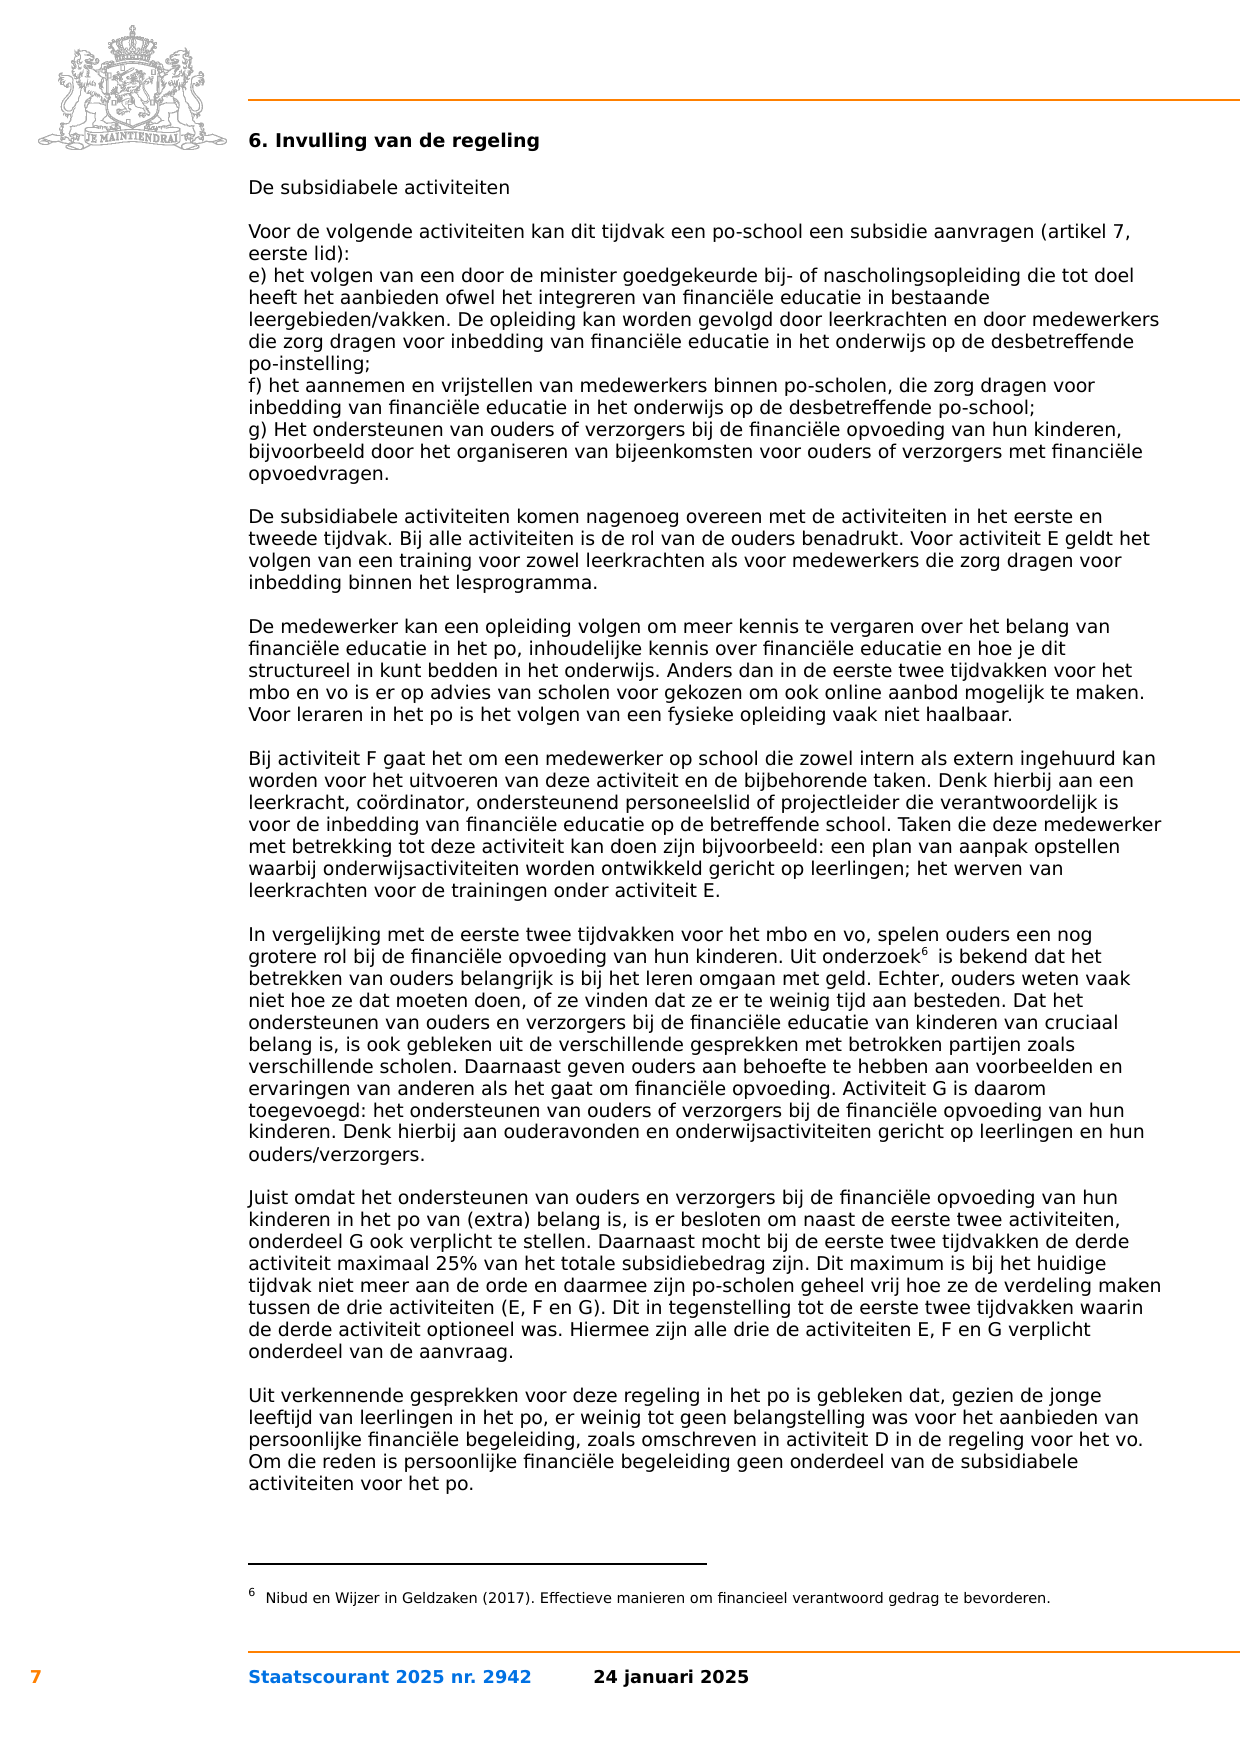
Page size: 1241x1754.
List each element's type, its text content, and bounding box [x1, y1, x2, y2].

text Bij activiteit F gaat het om een medewerker op school die zowel intern als extern ingehuurd kan worden voor het uitvoeren van deze activiteit en de bijbehorende taken. Denk hierbij aan een leerkracht, coördinator, ondersteunend personeelslid of projectleider die verantwoordelijk is voor de inbedding van financiële educatie op de betreffende school. Taken die deze medewerker met betrekking tot deze activiteit kan doen zijn bijvoorbeeld: een plan van aanpak opstellen waarbij onderwijsactiviteiten worden ontwikkeld gericht op leerlingen; het werven van leerkrachten voor de trainingen onder activiteit E. [248, 748, 1163, 902]
subtitle 6. Invulling van de regeling [248, 130, 1163, 152]
text e) het volgen van een door de minister goedgekeurde bij- of nascholingsopleiding die tot doel heeft het aanbieden ofwel het integreren van financiële educatie in bestaande leergebieden/vakken. De opleiding kan worden gevolgd door leerkrachten en door medewerkers die zorg dragen voor inbedding van financiële educatie in het onderwijs op de desbetreffende po-instelling; [248, 265, 1163, 374]
text De subsidiabele activiteiten komen nagenoeg overeen met de activiteiten in het eerste en tweede tijdvak. Bij alle activiteiten is de rol van de ouders benadrukt. Voor activiteit E geldt het volgen van een training voor zowel leerkrachten als voor medewerkers die zorg dragen voor inbedding binnen het lesprogramma. [248, 506, 1163, 594]
text Nibud en Wijzer in Geldzaken (2017). Effectieve manieren om financieel verantwoord gedrag te bevorderen. [248, 1586, 1163, 1608]
picture [38, 25, 227, 150]
text Juist omdat het ondersteunen van ouders en verzorgers bij de financiële opvoeding van hun kinderen in het po van (extra) belang is, is er besloten om naast de eerste twee activiteiten, onderdeel G ook verplicht te stellen. Daarnaast mocht bij de eerste twee tijdvakken de derde activiteit maximaal 25% van het totale subsidiebedrag zijn. Dit maximum is bij het huidige tijdvak niet meer aan de orde en daarmee zijn po-scholen geheel vrij hoe ze de verdeling maken tussen de drie activiteiten (E, F en G). Dit in tegenstelling tot de eerste twee tijdvakken waarin de derde activiteit optioneel was. Hiermee zijn alle drie de activiteiten E, F en G verplicht onderdeel van de aanvraag. [248, 1187, 1163, 1363]
text Voor de volgende activiteiten kan dit tijdvak een po-school een subsidie aanvragen (artikel 7, eerste lid): [248, 221, 1163, 265]
subtitle De subsidiabele activiteiten [248, 177, 1163, 199]
text g) Het ondersteunen van ouders of verzorgers bij de financiële opvoeding van hun kinderen, bijvoorbeeld door het organiseren van bijeenkomsten voor ouders of verzorgers met financiële opvoedvragen. [248, 418, 1163, 484]
text f) het aannemen en vrijstellen van medewerkers binnen po-scholen, die zorg dragen voor inbedding van financiële educatie in het onderwijs op de desbetreffende po-school; [248, 374, 1163, 418]
text Uit verkennende gesprekken voor deze regeling in het po is gebleken dat, gezien de jonge leeftijd van leerlingen in het po, er weinig tot geen belangstelling was voor het aanbieden van persoonlijke financiële begeleiding, zoals omschreven in activiteit D in de regeling voor het vo. Om die reden is persoonlijke financiële begeleiding geen onderdeel van de subsidiabele activiteiten voor het po. [248, 1385, 1163, 1495]
text In vergelijking met de eerste twee tijdvakken voor het mbo en vo, spelen ouders een nog grotere rol bij de financiële opvoeding van hun kinderen. Uit onderzoek is bekend dat het betrekken van ouders belangrijk is bij het leren omgaan met geld. Echter, ouders weten vaak niet hoe ze dat moeten doen, of ze vinden dat ze er te weinig tijd aan besteden. Dat het ondersteunen van ouders en verzorgers bij de financiële educatie van kinderen van cruciaal belang is, is ook gebleken uit de verschillende gesprekken met betrokken partijen zoals verschillende scholen. Daarnaast geven ouders aan behoefte te hebben aan voorbeelden en ervaringen van anderen als het gaat om financiële opvoeding. Activiteit G is daarom toegevoegd: het ondersteunen van ouders of verzorgers bij de financiële opvoeding van hun kinderen. Denk hierbij aan ouderavonden en onderwijsactiviteiten gericht op leerlingen en hun ouders/verzorgers. [248, 924, 1163, 1165]
text De medewerker kan een opleiding volgen om meer kennis te vergaren over het belang van financiële educatie in het po, inhoudelijke kennis over financiële educatie en hoe je dit structureel in kunt bedden in het onderwijs. Anders dan in de eerste twee tijdvakken voor het mbo en vo is er op advies van scholen voor gekozen om ook online aanbod mogelijk te maken. Voor leraren in het po is het volgen van een fysieke opleiding vaak niet haalbaar. [248, 616, 1163, 726]
